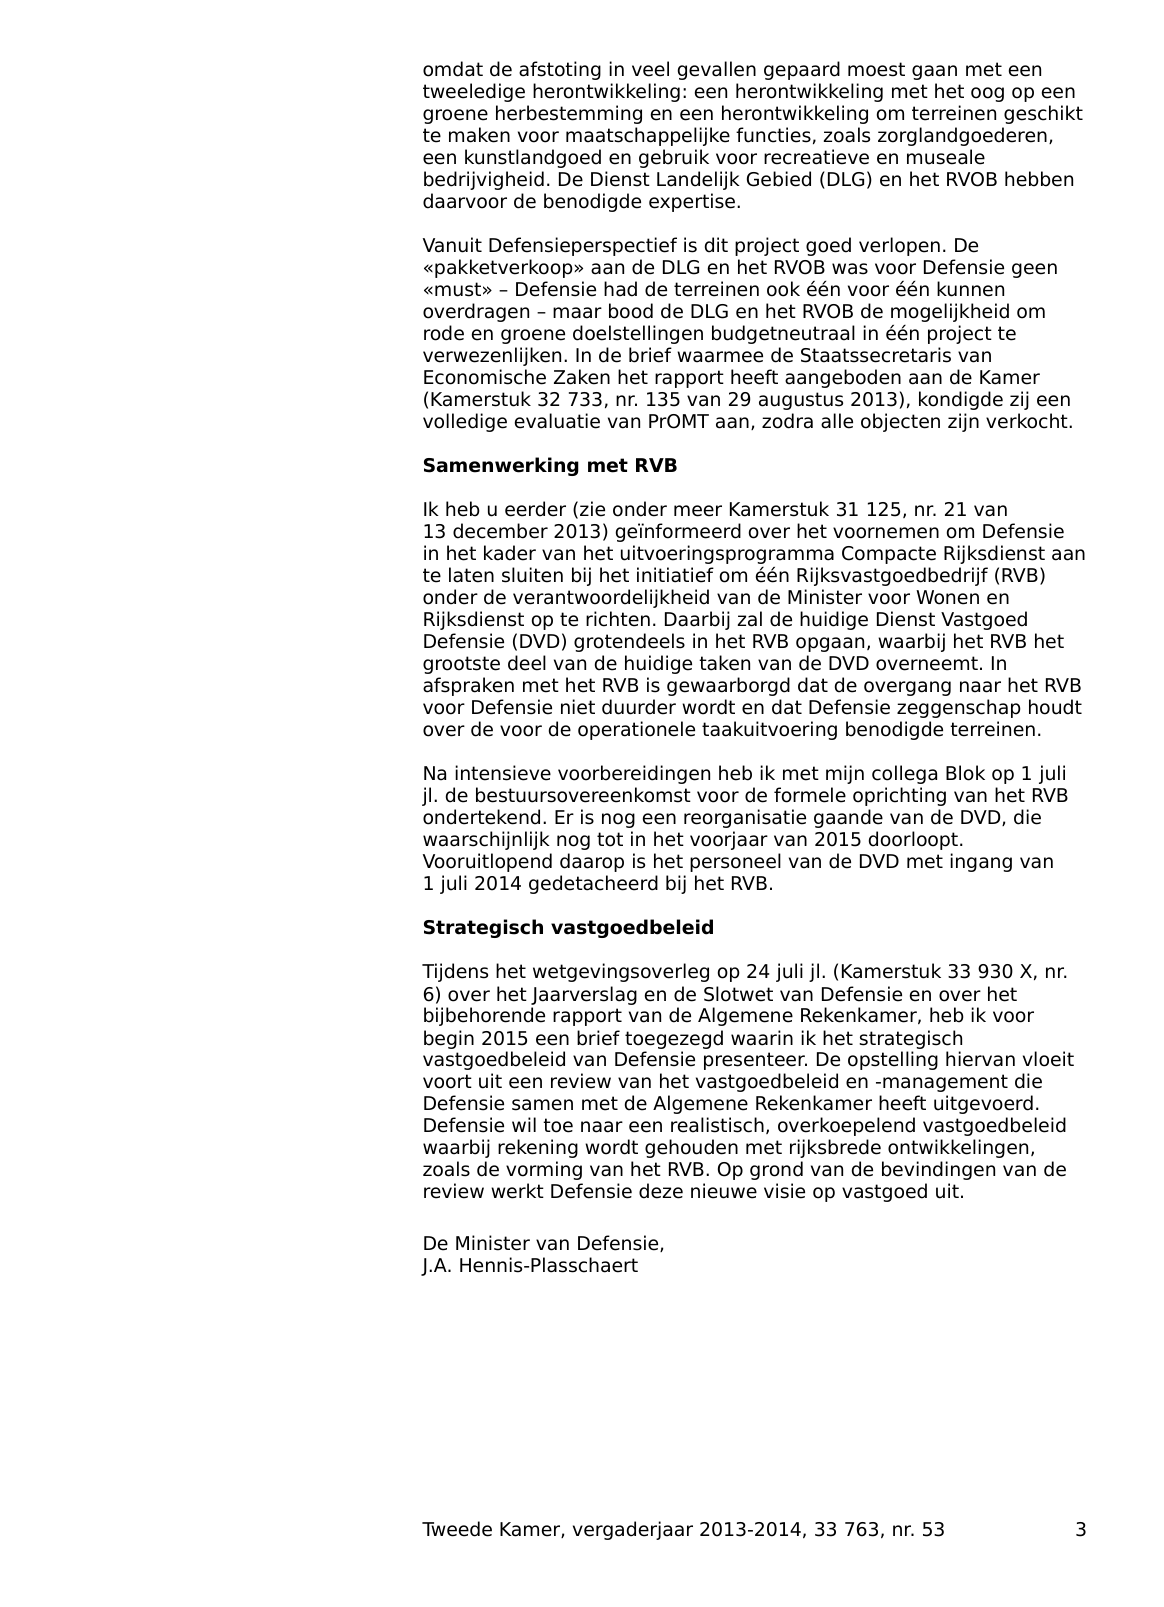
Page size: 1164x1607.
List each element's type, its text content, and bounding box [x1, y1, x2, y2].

text Ik heb u eerder (zie onder meer Kamerstuk 31 125, nr. 21 van 13 december 2013) geïnformeerd over het voornemen om Defensie in het kader van het uitvoeringsprogramma Compacte Rijksdienst aan te laten sluiten bij het initiatief om één Rijksvastgoedbedrijf (RVB) onder de verantwoordelijkheid van de Minister voor Wonen en Rijksdienst op te richten. Daarbij zal de huidige Dienst Vastgoed Defensie (DVD) grotendeels in het RVB opgaan, waarbij het RVB het grootste deel van de huidige taken van de DVD overneemt. In afspraken met het RVB is gewaarborgd dat de overgang naar het RVB voor Defensie niet duurder wordt en dat Defensie zeggenschap houdt over de voor de operationele taakuitvoering benodigde terreinen. [422, 499, 1087, 741]
text omdat de afstoting in veel gevallen gepaard moest gaan met een tweeledige herontwikkeling: een herontwikkeling met het oog op een groene herbestemming en een herontwikkeling om terreinen geschikt te maken voor maatschappelijke functies, zoals zorglandgoederen, een kunstlandgoed en gebruik voor recreatieve en museale bedrijvigheid. De Dienst Landelijk Gebied (DLG) en het RVOB hebben daarvoor de benodigde expertise. [422, 59, 1087, 213]
text De Minister van Defensie, J.A. Hennis-Plasschaert [422, 1233, 1087, 1277]
text Tijdens het wetgevingsoverleg op 24 juli jl. (Kamerstuk 33 930 X, nr. 6) over het Jaarverslag en de Slotwet van Defensie en over het bijbehorende rapport van de Algemene Rekenkamer, heb ik voor begin 2015 een brief toegezegd waarin ik het strategisch vastgoedbeleid van Defensie presenteer. De opstelling hiervan vloeit voort uit een review van het vastgoedbeleid en -management die Defensie samen met de Algemene Rekenkamer heeft uitgevoerd. Defensie wil toe naar een realistisch, overkoepelend vastgoedbeleid waarbij rekening wordt gehouden met rijksbrede ontwikkelingen, zoals de vorming van het RVB. Op grond van de bevindingen van de review werkt Defensie deze nieuwe visie op vastgoed uit. [422, 961, 1087, 1203]
text Vanuit Defensieperspectief is dit project goed verlopen. De «pakketverkoop» aan de DLG en het RVOB was voor Defensie geen «must» – Defensie had de terreinen ook één voor één kunnen overdragen – maar bood de DLG en het RVOB de mogelijkheid om rode en groene doelstellingen budgetneutraal in één project te verwezenlijken. In de brief waarmee de Staatssecretaris van Economische Zaken het rapport heeft aangeboden aan de Kamer (Kamerstuk 32 733, nr. 135 van 29 augustus 2013), kondigde zij een volledige evaluatie van PrOMT aan, zodra alle objecten zijn verkocht. [422, 235, 1087, 433]
subtitle Samenwerking met RVB [422, 455, 1087, 477]
text Na intensieve voorbereidingen heb ik met mijn collega Blok op 1 juli jl. de bestuursovereenkomst voor de formele oprichting van het RVB ondertekend. Er is nog een reorganisatie gaande van de DVD, die waarschijnlijk nog tot in het voorjaar van 2015 doorloopt. Vooruitlopend daarop is het personeel van de DVD met ingang van 1 juli 2014 gedetacheerd bij het RVB. [422, 763, 1087, 895]
subtitle Strategisch vastgoedbeleid [422, 917, 1087, 939]
